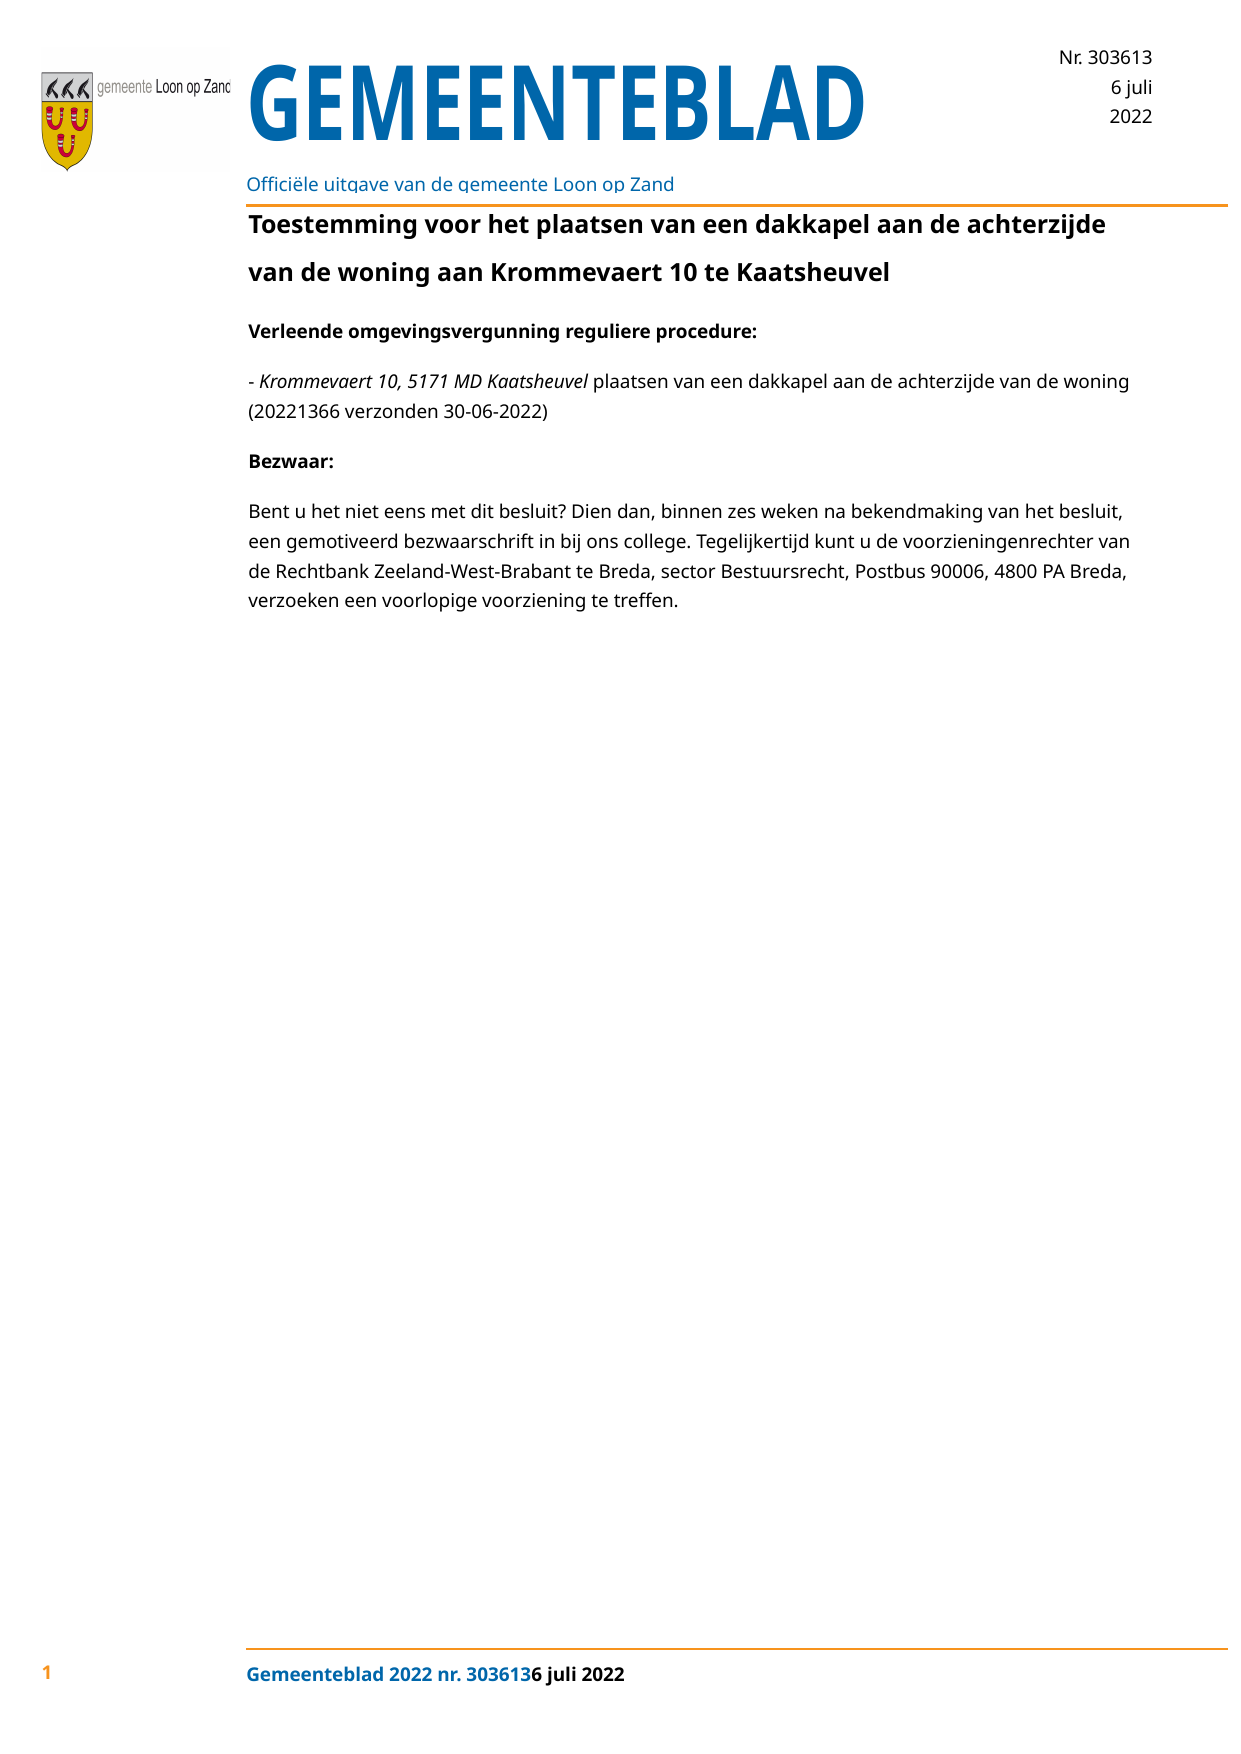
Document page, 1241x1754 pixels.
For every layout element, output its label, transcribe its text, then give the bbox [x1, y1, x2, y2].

text Verleende omgevingsvergunning reguliere procedure: [248, 318, 1152, 344]
text Bent u het niet eens met dit besluit? Dien dan, binnen zes weken na bekendmaking van het besluit, een gemotiveerd bezwaarschrift in bij ons college. Tegelijkertijd kunt u de voorzieningenrechter van de Rechtbank Zeeland-West-Brabant te Breda, sector Bestuursrecht, Postbus 90006, 4800 PA Breda, verzoeken een voorlopige voorziening te treffen. [248, 499, 1152, 613]
text Toestemming voor het plaatsen van een dakkapel aan de achterzijde van de woning aan Krommevaert 10 te Kaatsheuvel [248, 207, 1152, 288]
text Bezwaar: [248, 448, 1152, 474]
text - Krommevaert 10, 5171 MD Kaatsheuvel plaatsen van een dakkapel aan de achterzijde van de woning (20221366 verzonden 30-06-2022) [248, 368, 1152, 424]
picture [41, 47, 231, 172]
